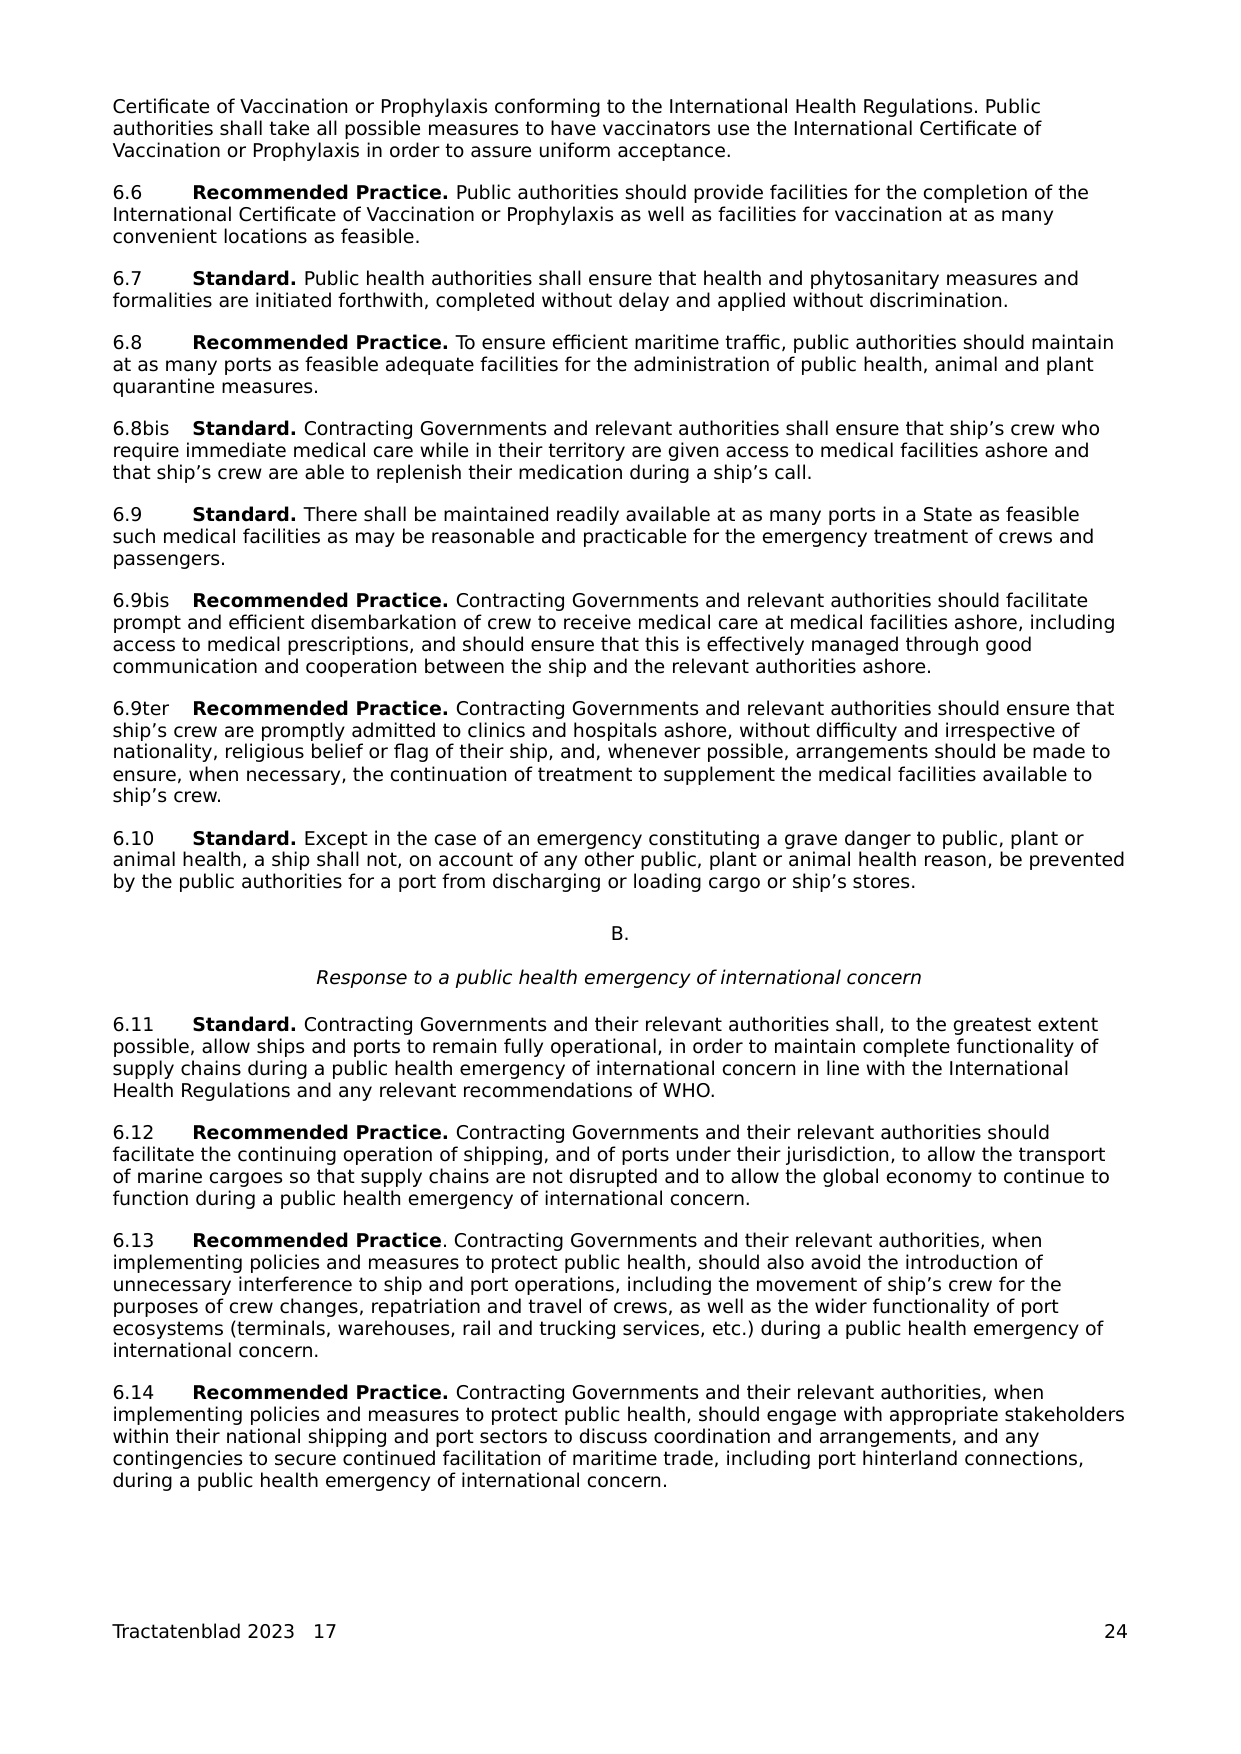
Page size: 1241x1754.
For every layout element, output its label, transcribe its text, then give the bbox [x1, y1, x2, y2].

text 6.8 Recommended Practice. To ensure efficient maritime traffic, public authorities should maintain at as many ports as feasible adequate facilities for the administration of public health, animal and plant quarantine measures. [112, 332, 1128, 398]
text 6.7 Standard. Public health authorities shall ensure that health and phytosanitary measures and formalities are initiated forthwith, completed without delay and applied without discrimination. [112, 268, 1128, 312]
text 6.9ter Recommended Practice. Contracting Governments and relevant authorities should ensure that ship’s crew are promptly admitted to clinics and hospitals ashore, without difficulty and irrespective of nationality, religious belief or flag of their ship, and, whenever possible, arrangements should be made to ensure, when necessary, the continuation of treatment to supplement the medical facilities available to ship’s crew. [112, 697, 1128, 807]
text 6.6 Recommended Practice. Public authorities should provide facilities for the completion of the International Certificate of Vaccination or Prophylaxis as well as facilities for vaccination at as many convenient locations as feasible. [112, 182, 1128, 248]
text 6.12 Recommended Practice. Contracting Governments and their relevant authorities should facilitate the continuing operation of shipping, and of ports under their jurisdiction, to allow the transport of marine cargoes so that supply chains are not disrupted and to allow the global economy to continue to function during a public health emergency of international concern. [112, 1122, 1128, 1210]
text 6.14 Recommended Practice. Contracting Governments and their relevant authorities, when implementing policies and measures to protect public health, should engage with appropriate stakeholders within their national shipping and port sectors to discuss coordination and arrangements, and any contingencies to secure continued facilitation of maritime trade, including port hinterland connections, during a public health emergency of international concern. [112, 1382, 1128, 1492]
subtitle B. Response to a public health emergency of international concern [112, 923, 1128, 989]
text 6.13 Recommended Practice. Contracting Governments and their relevant authorities, when implementing policies and measures to protect public health, should also avoid the introduction of unnecessary interference to ship and port operations, including the movement of ship’s crew for the purposes of crew changes, repatriation and travel of crews, as well as the wider functionality of port ecosystems (terminals, warehouses, rail and trucking services, etc.) during a public health emergency of international concern. [112, 1230, 1128, 1362]
text 6.8bis Standard. Contracting Governments and relevant authorities shall ensure that ship’s crew who require immediate medical care while in their territory are given access to medical facilities ashore and that ship’s crew are able to replenish their medication during a ship’s call. [112, 418, 1128, 484]
text 6.9 Standard. There shall be maintained readily available at as many ports in a State as feasible such medical facilities as may be reasonable and practicable for the emergency treatment of crews and passengers. [112, 504, 1128, 569]
text 6.9bis Recommended Practice. Contracting Governments and relevant authorities should facilitate prompt and efficient disembarkation of crew to receive medical care at medical facilities ashore, including access to medical prescriptions, and should ensure that this is effectively managed through good communication and cooperation between the ship and the relevant authorities ashore. [112, 589, 1128, 677]
text 6.10 Standard. Except in the case of an emergency constituting a grave danger to public, plant or animal health, a ship shall not, on account of any other public, plant or animal health reason, be prevented by the public authorities for a port from discharging or loading cargo or ship’s stores. [112, 827, 1128, 893]
text 6.11 Standard. Contracting Governments and their relevant authorities shall, to the greatest extent possible, allow ships and ports to remain fully operational, in order to maintain complete functionality of supply chains during a public health emergency of international concern in line with the International Health Regulations and any relevant recommendations of WHO. [112, 1014, 1128, 1102]
text Certificate of Vaccination or Prophylaxis conforming to the International Health Regulations. Public authorities shall take all possible measures to have vaccinators use the International Certificate of Vaccination or Prophylaxis in order to assure uniform acceptance. [112, 96, 1128, 162]
